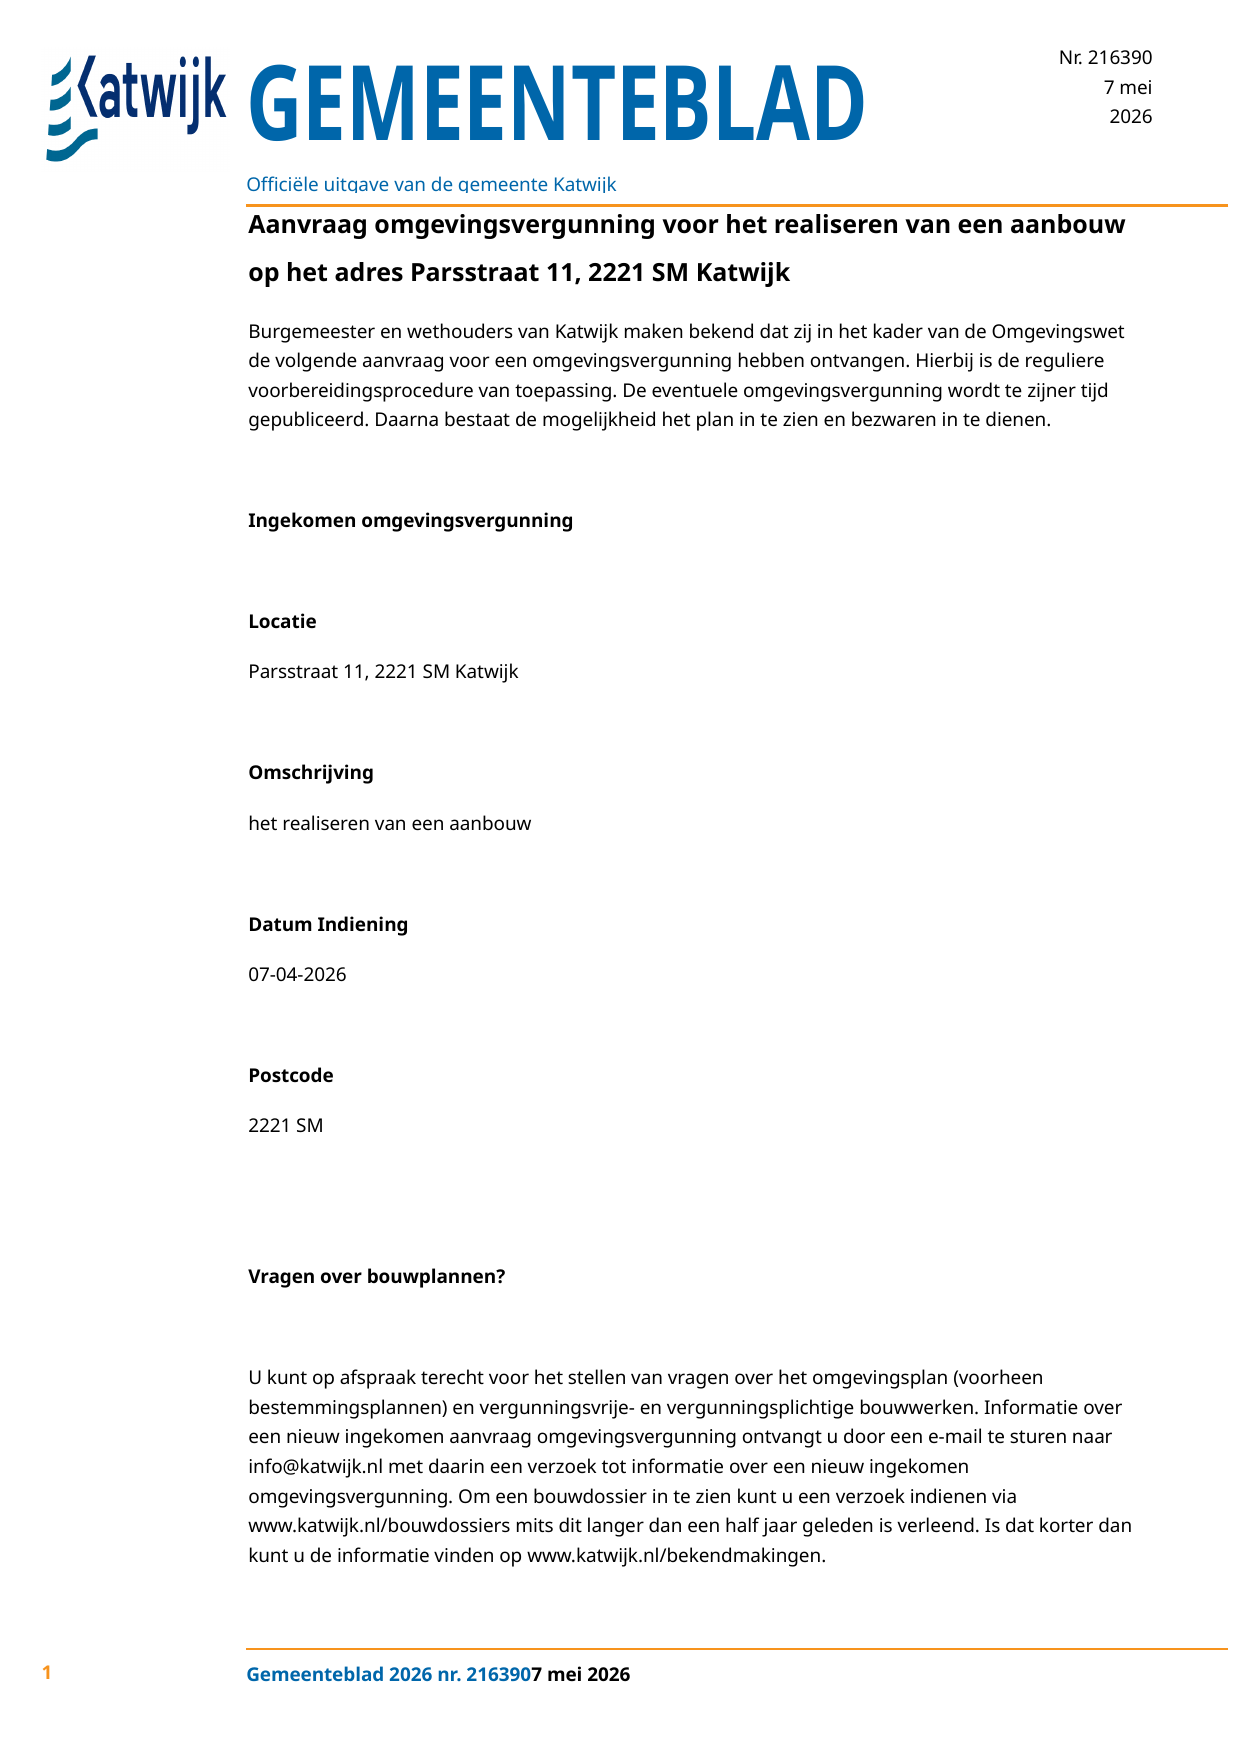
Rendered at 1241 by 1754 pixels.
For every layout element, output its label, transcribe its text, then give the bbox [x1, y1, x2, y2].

text Vragen over bouwplannen? [248, 1264, 1152, 1289]
text 07-04-2026 [248, 961, 1152, 987]
text Locatie [248, 608, 1152, 634]
text Parsstraat 11, 2221 SM Katwijk [248, 659, 1152, 684]
text Ingekomen omgevingsvergunning [248, 507, 1152, 533]
text het realiseren van een aanbouw [248, 810, 1152, 836]
text Burgemeester en wethouders van Katwijk maken bekend dat zij in het kader van de Omgevingswet de volgende aanvraag voor een omgevingsvergunning hebben ontvangen. Hierbij is de reguliere voorbereidingsprocedure van toepassing. De eventuele omgevingsvergunning wordt te zijner tijd gepubliceerd. Daarna bestaat de mogelijkheid het plan in te zien en bezwaren in te dienen. [248, 318, 1152, 432]
text 2221 SM [248, 1112, 1152, 1138]
text U kunt op afspraak terecht voor het stellen van vragen over het omgevingsplan (voorheen bestemmingsplannen) en vergunningsvrije- en vergunningsplichtige bouwwerken. Informatie over een nieuw ingekomen aanvraag omgevingsvergunning ontvangt u door een e-mail te sturen naar info@katwijk.nl met daarin een verzoek tot informatie over een nieuw ingekomen omgevingsvergunning. Om een bouwdossier in te zien kunt u een verzoek indienen via www.katwijk.nl/bouwdossiers mits dit langer dan een half jaar geleden is verleend. Is dat korter dan kunt u de informatie vinden op www.katwijk.nl/bekendmakingen. [248, 1364, 1152, 1568]
text Postcode [248, 1062, 1152, 1088]
text Aanvraag omgevingsvergunning voor het realiseren van een aanbouw op het adres Parsstraat 11, 2221 SM Katwijk [248, 207, 1152, 288]
text Datum Indiening [248, 911, 1152, 937]
text Omschrijving [248, 759, 1152, 785]
picture [41, 47, 231, 172]
